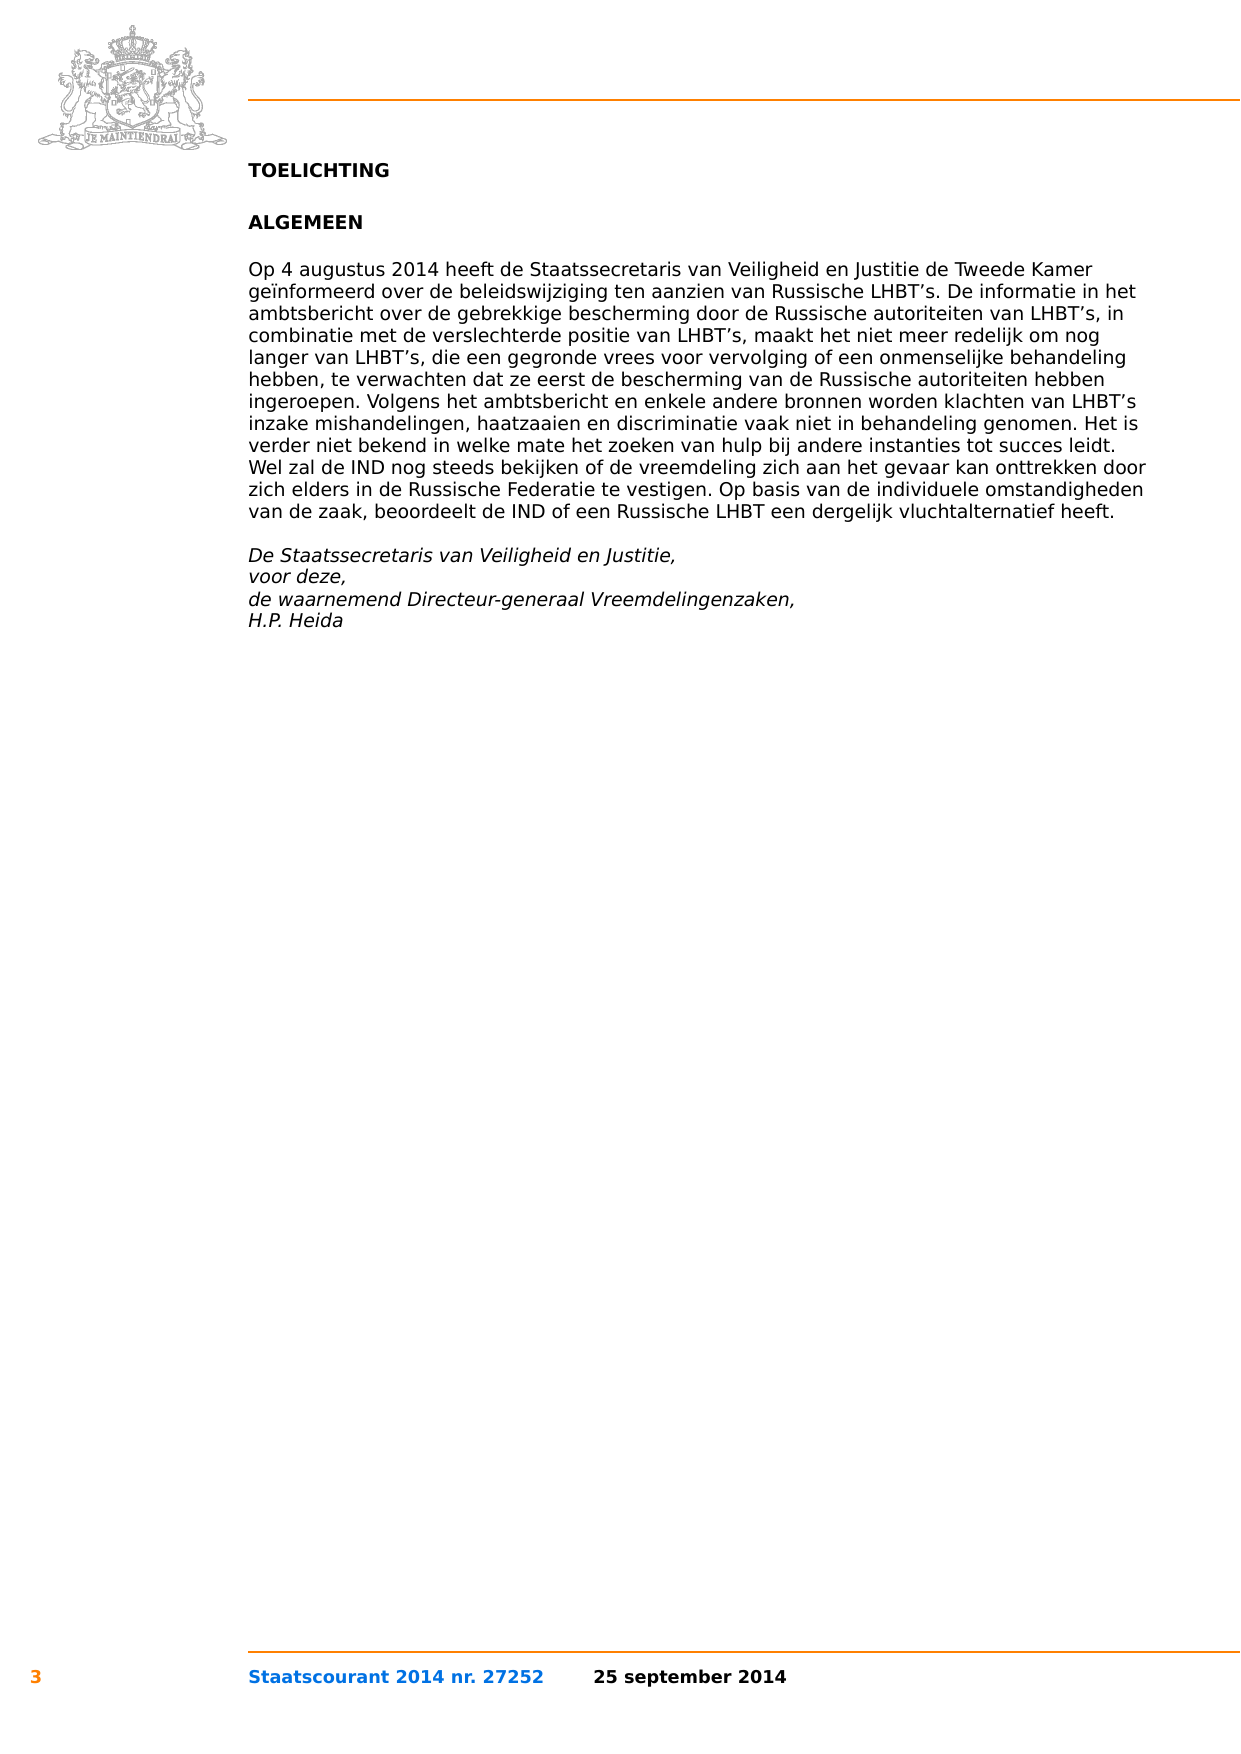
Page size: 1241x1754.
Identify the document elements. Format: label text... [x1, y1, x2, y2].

text De Staatssecretaris van Veiligheid en Justitie, voor deze, de waarnemend Directeur-generaal Vreemdelingenzaken, H.P. Heida [248, 544, 1163, 632]
subtitle TOELICHTING [248, 160, 1163, 182]
text Wel zal de IND nog steeds bekijken of de vreemdeling zich aan het gevaar kan onttrekken door zich elders in de Russische Federatie te vestigen. Op basis van de individuele omstandigheden van de zaak, beoordeelt de IND of een Russische LHBT een dergelijk vluchtalternatief heeft. [248, 457, 1163, 523]
picture [38, 25, 227, 150]
subtitle ALGEMEEN [248, 212, 1163, 234]
text Op 4 augustus 2014 heeft de Staatssecretaris van Veiligheid en Justitie de Tweede Kamer geïnformeerd over de beleidswijziging ten aanzien van Russische LHBT’s. De informatie in het ambtsbericht over de gebrekkige bescherming door de Russische autoriteiten van LHBT’s, in combinatie met de verslechterde positie van LHBT’s, maakt het niet meer redelijk om nog langer van LHBT’s, die een gegronde vrees voor vervolging of een onmenselijke behandeling hebben, te verwachten dat ze eerst de bescherming van de Russische autoriteiten hebben ingeroepen. Volgens het ambtsbericht en enkele andere bronnen worden klachten van LHBT’s inzake mishandelingen, haatzaaien en discriminatie vaak niet in behandeling genomen. Het is verder niet bekend in welke mate het zoeken van hulp bij andere instanties tot succes leidt. [248, 259, 1163, 457]
